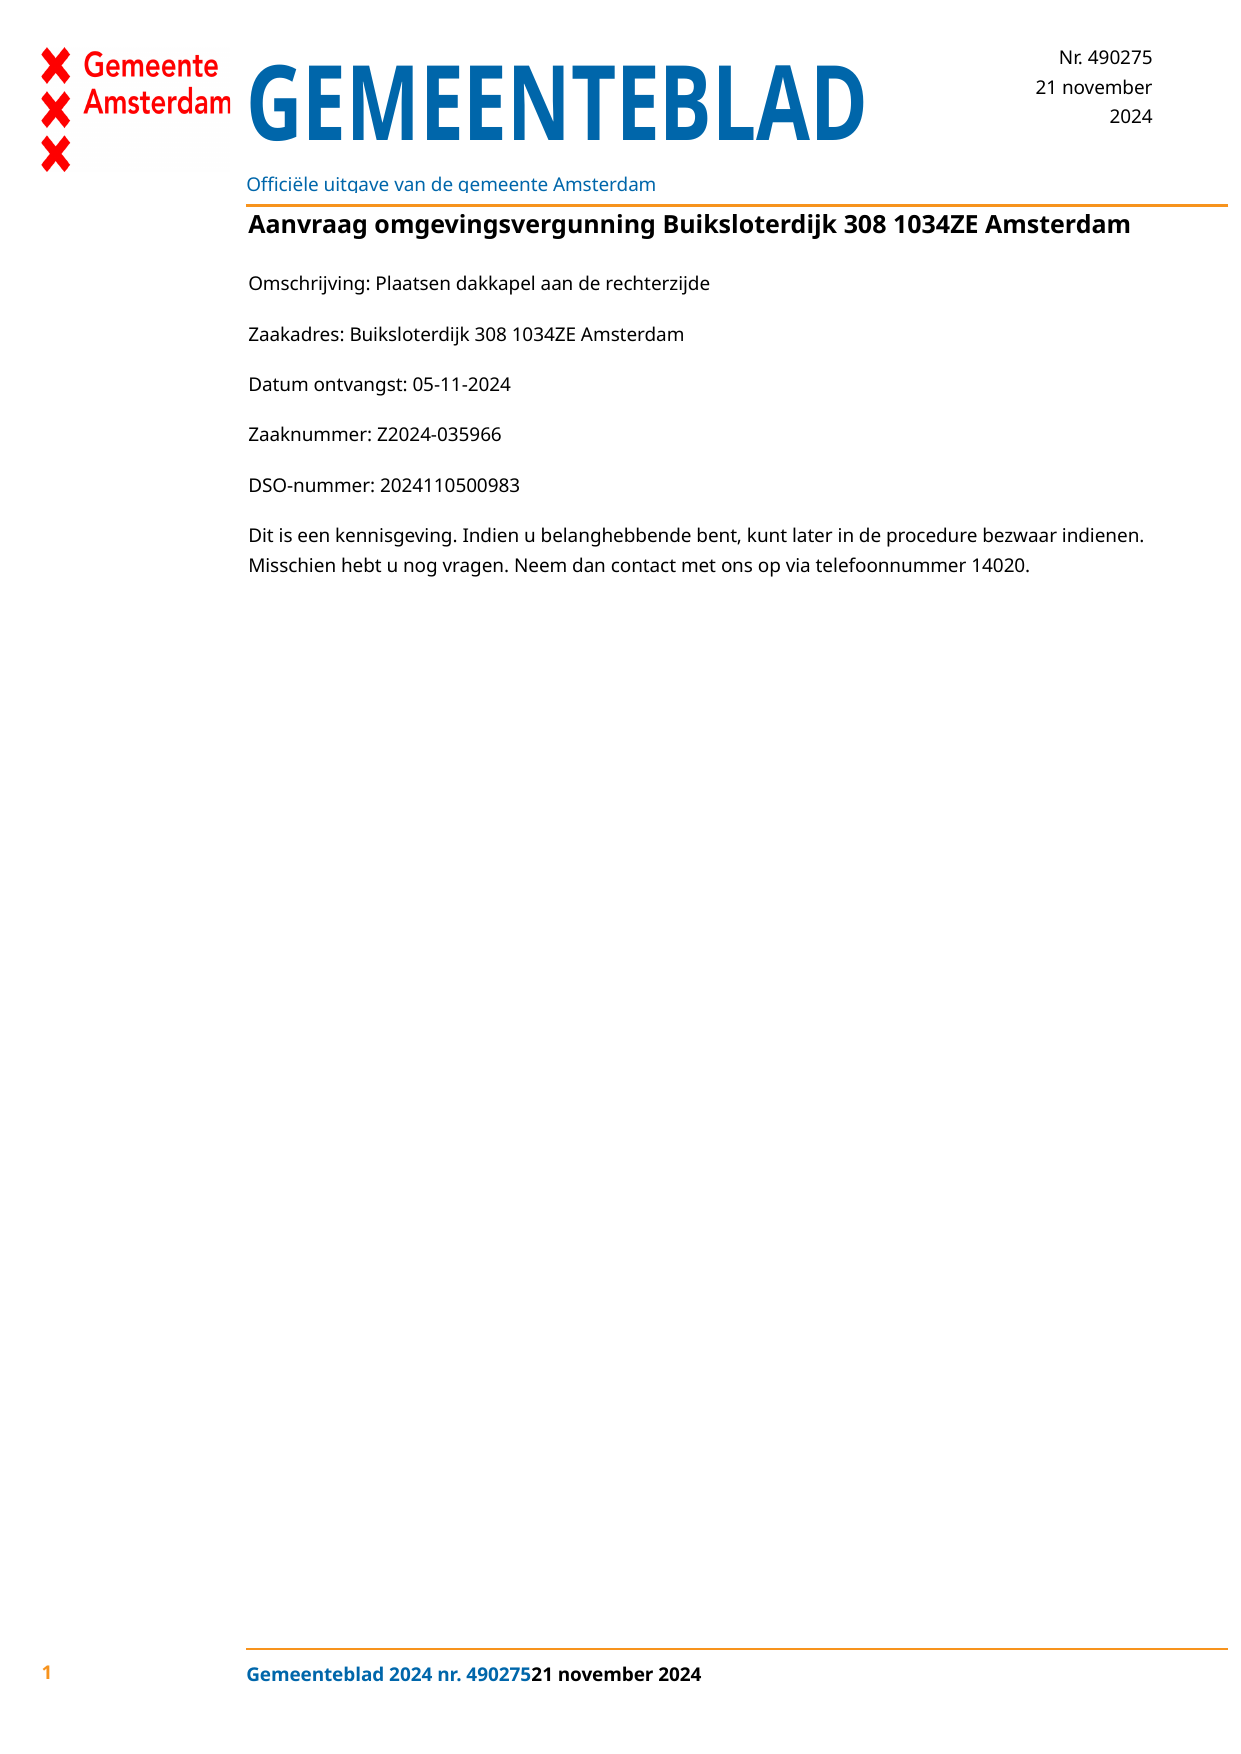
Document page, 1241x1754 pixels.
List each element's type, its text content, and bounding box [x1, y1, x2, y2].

text Omschrijving: Plaatsen dakkapel aan de rechterzijde [248, 270, 1152, 296]
text Zaakadres: Buiksloterdijk 308 1034ZE Amsterdam [248, 321, 1152, 346]
text Dit is een kennisgeving. Indien u belanghebbende bent, kunt later in de procedure bezwaar indienen. Misschien hebt u nog vragen. Neem dan contact met ons op via telefoonnummer 14020. [248, 522, 1152, 578]
text Zaaknummer: Z2024-035966 [248, 422, 1152, 447]
text Datum ontvangst: 05-11-2024 [248, 371, 1152, 397]
text DSO-nummer: 2024110500983 [248, 472, 1152, 498]
text Aanvraag omgevingsvergunning Buiksloterdijk 308 1034ZE Amsterdam [248, 207, 1152, 241]
picture [41, 47, 231, 172]
